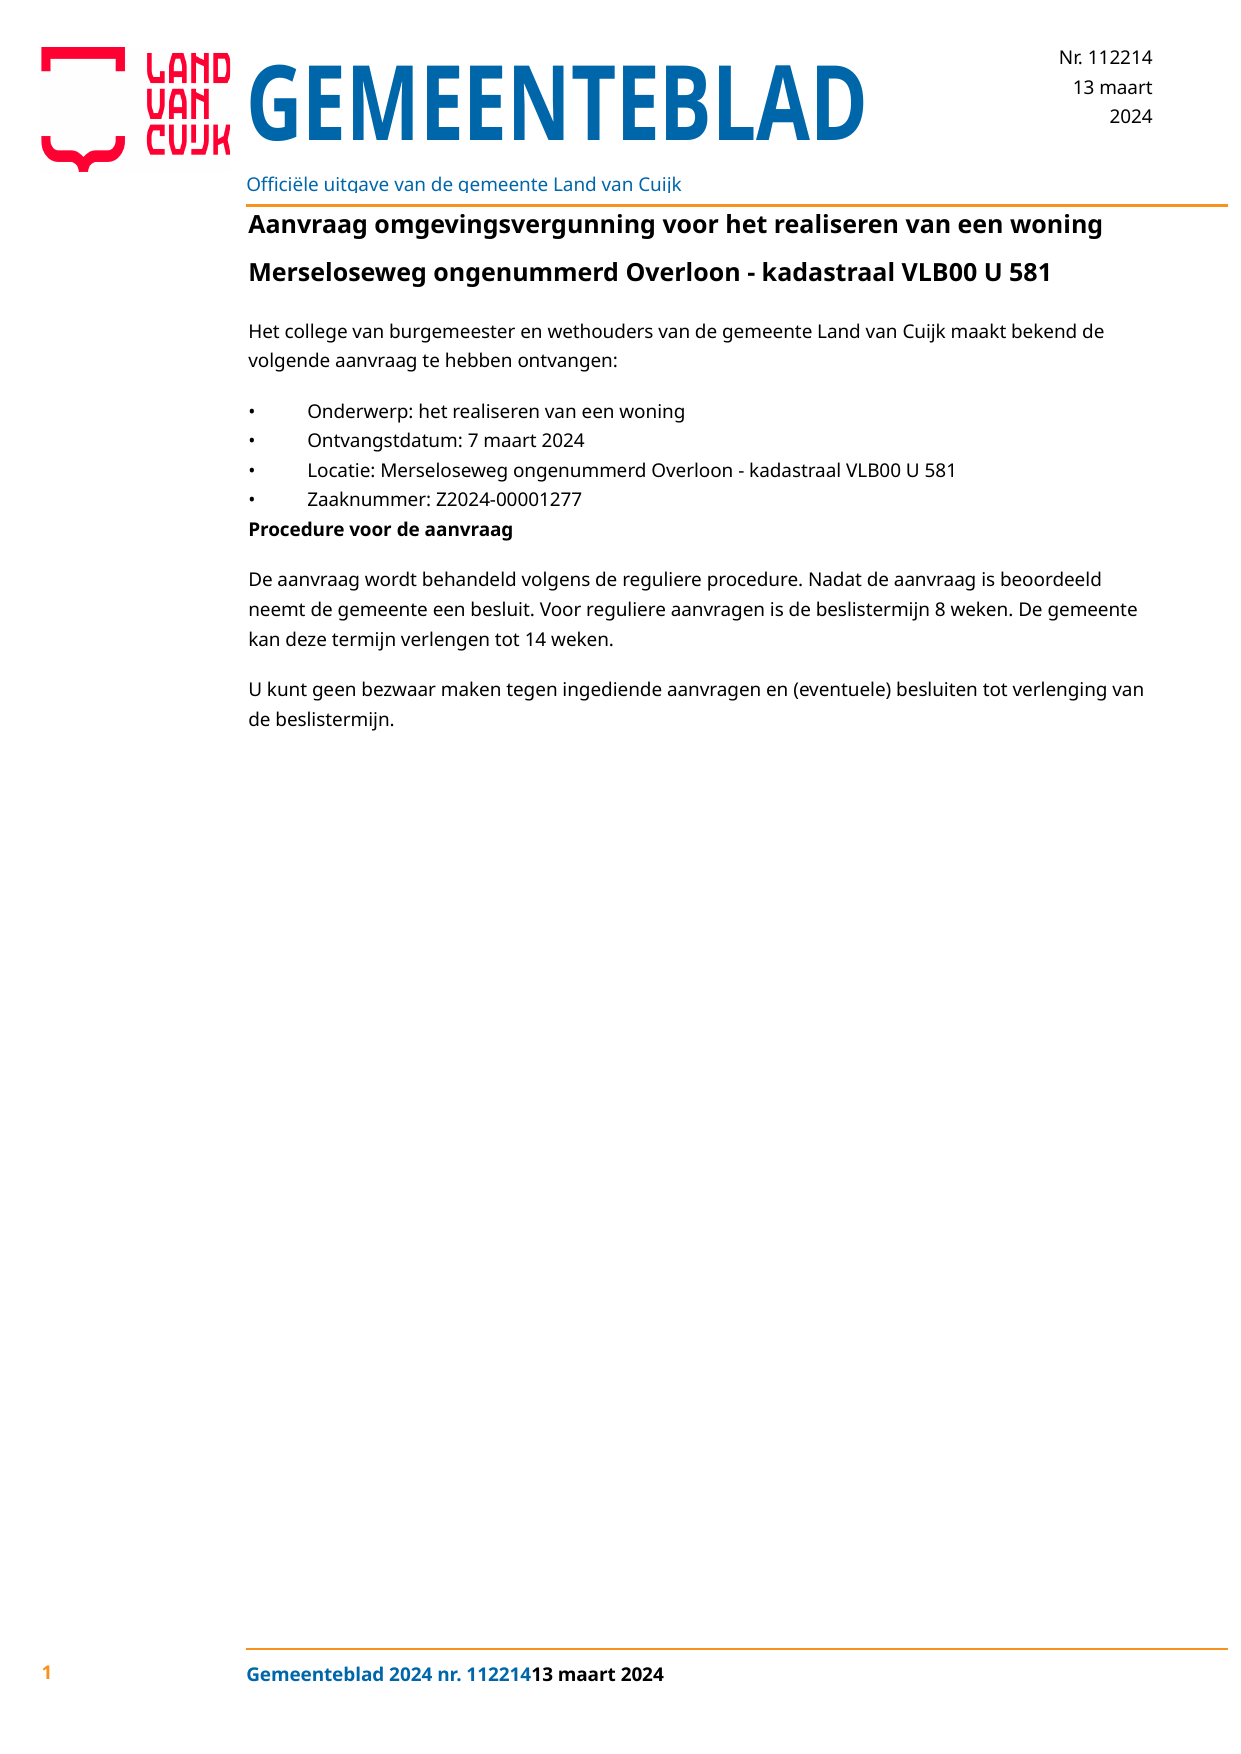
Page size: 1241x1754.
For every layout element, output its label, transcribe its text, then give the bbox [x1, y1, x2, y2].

text Het college van burgemeester en wethouders van de gemeente Land van Cuijk maakt bekend de volgende aanvraag te hebben ontvangen: [248, 318, 1152, 373]
list Locatie: Merseloseweg ongenummerd Overloon - kadastraal VLB00 U 581 [248, 457, 1152, 483]
text De aanvraag wordt behandeld volgens de reguliere procedure. Nadat de aanvraag is beoordeeld neemt de gemeente een besluit. Voor reguliere aanvragen is de beslistermijn 8 weken. De gemeente kan deze termijn verlengen tot 14 weken. [248, 567, 1152, 652]
list Onderwerp: het realiseren van een woning [248, 398, 1152, 424]
list Zaaknummer: Z2024-00001277 [248, 487, 1152, 512]
text U kunt geen bezwaar maken tegen ingediende aanvragen en (eventuele) besluiten tot verlenging van de beslistermijn. [248, 676, 1152, 732]
list Ontvangstdatum: 7 maart 2024 [248, 427, 1152, 453]
text Aanvraag omgevingsvergunning voor het realiseren van een woning Merseloseweg ongenummerd Overloon - kadastraal VLB00 U 581 [248, 207, 1152, 288]
text Procedure voor de aanvraag [248, 516, 1152, 542]
picture [41, 47, 231, 172]
